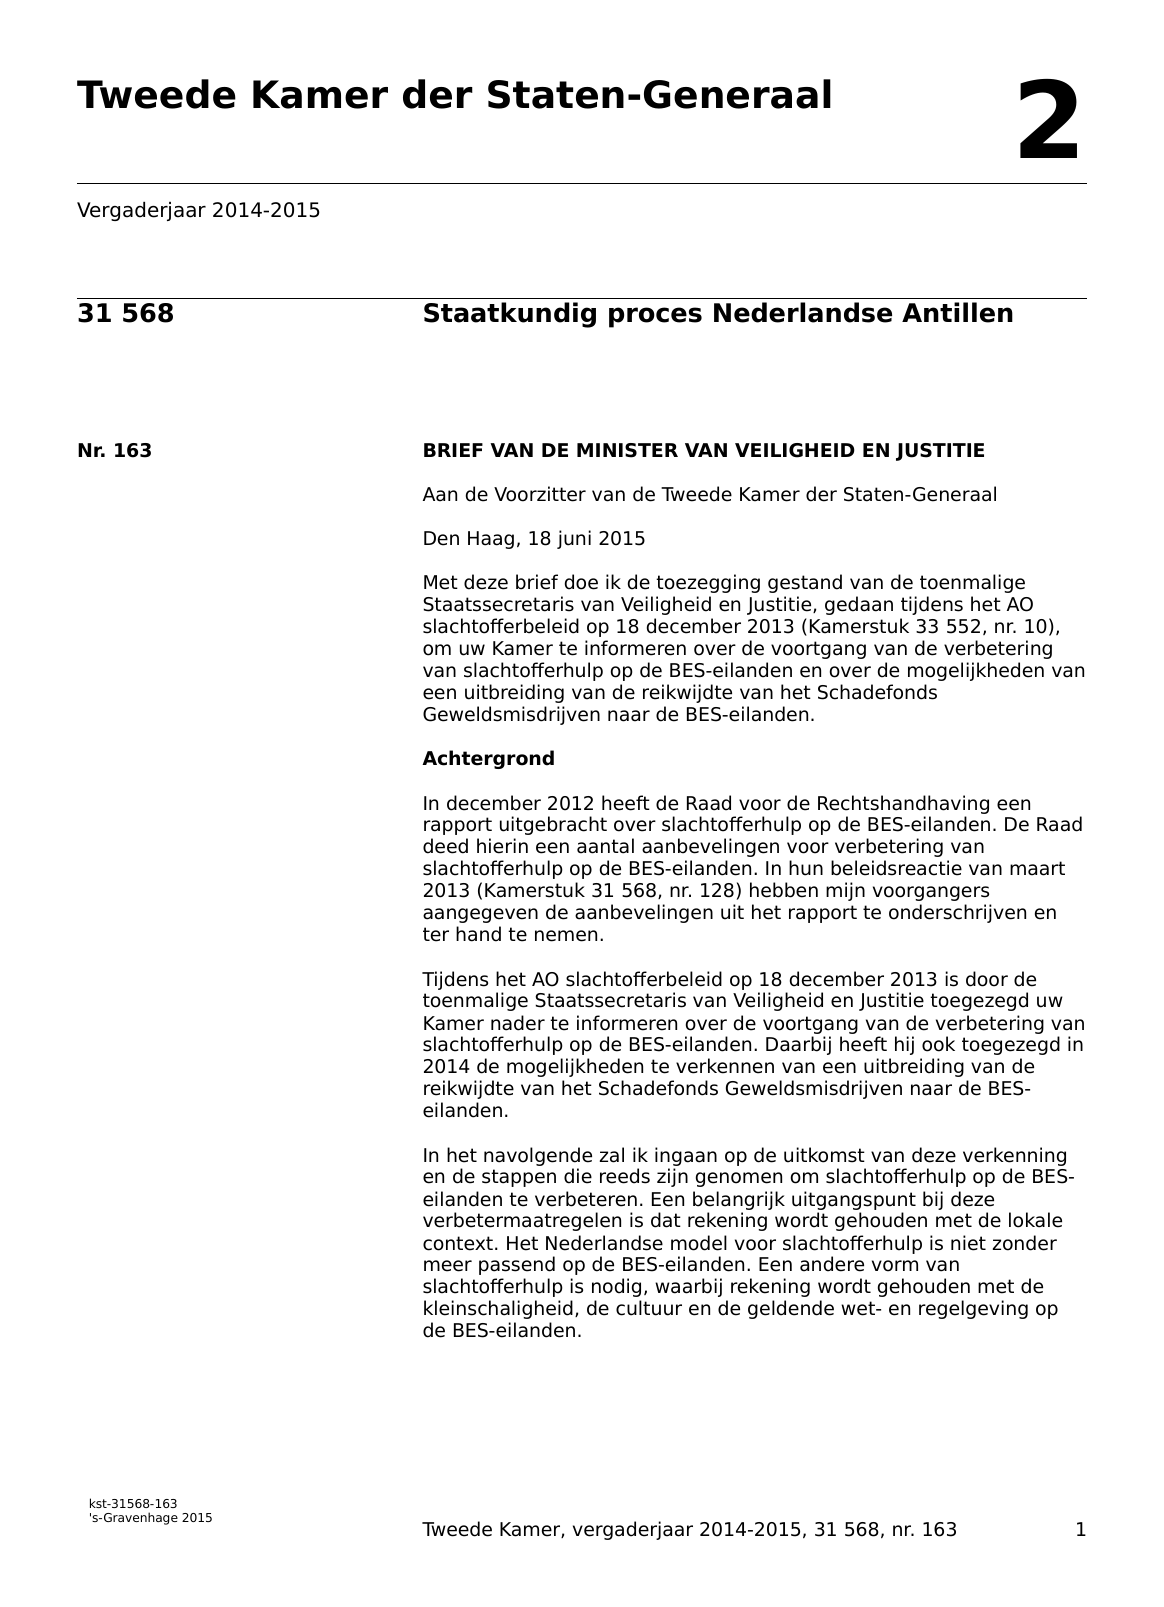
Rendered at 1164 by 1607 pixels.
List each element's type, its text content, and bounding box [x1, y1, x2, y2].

table_header 2 [886, 59, 1087, 183]
text 's-Gravenhage 2015 [88, 1511, 323, 1525]
table_header Tweede Kamer der Staten-Generaal [77, 59, 886, 183]
subtitle Achtergrond [422, 748, 1087, 770]
table_cell Vergaderjaar 2014-2015 [77, 184, 1087, 298]
text In december 2012 heeft de Raad voor de Rechtshandhaving een rapport uitgebracht over slachtofferhulp op de BES-eilanden. De Raad deed hierin een aantal aanbevelingen voor verbetering van slachtofferhulp op de BES-eilanden. In hun beleidsreactie van maart 2013 (Kamerstuk 31 568, nr. 128) hebben mijn voorgangers aangegeven de aanbevelingen uit het rapport te onderschrijven en ter hand te nemen. [422, 792, 1087, 946]
text kst-31568-163 [88, 1497, 323, 1511]
text Met deze brief doe ik de toezegging gestand van de toenmalige Staatssecretaris van Veiligheid en Justitie, gedaan tijdens het AO slachtofferbeleid op 18 december 2013 (Kamerstuk 33 552, nr. 10), om uw Kamer te informeren over de voortgang van de verbetering van slachtofferhulp op de BES-eilanden en over de mogelijkheden van een uitbreiding van de reikwijdte van het Schadefonds Geweldsmisdrijven naar de BES-eilanden. [422, 572, 1087, 726]
subtitle 31 568 Staatkundig proces Nederlandse Antillen [77, 299, 1087, 329]
text In het navolgende zal ik ingaan op de uitkomst van deze verkenning en de stappen die reeds zijn genomen om slachtofferhulp op de BES-eilanden te verbeteren. Een belangrijk uitgangspunt bij deze verbetermaatregelen is dat rekening wordt gehouden met de lokale context. Het Nederlandse model voor slachtofferhulp is niet zonder meer passend op de BES-eilanden. Een andere vorm van slachtofferhulp is nodig, waarbij rekening wordt gehouden met de kleinschaligheid, de cultuur en de geldende wet- en regelgeving op de BES-eilanden. [422, 1144, 1087, 1342]
text Aan de Voorzitter van de Tweede Kamer der Staten-Generaal [422, 484, 1087, 506]
subtitle Nr. 163 BRIEF VAN DE MINISTER VAN VEILIGHEID EN JUSTITIE [77, 440, 1087, 462]
text Den Haag, 18 juni 2015 [422, 528, 1087, 550]
text Tijdens het AO slachtofferbeleid op 18 december 2013 is door de toenmalige Staatssecretaris van Veiligheid en Justitie toegezegd uw Kamer nader te informeren over de voortgang van de verbetering van slachtofferhulp op de BES-eilanden. Daarbij heeft hij ook toegezegd in 2014 de mogelijkheden te verkennen van een uitbreiding van de reikwijdte van het Schadefonds Geweldsmisdrijven naar de BES-eilanden. [422, 968, 1087, 1122]
